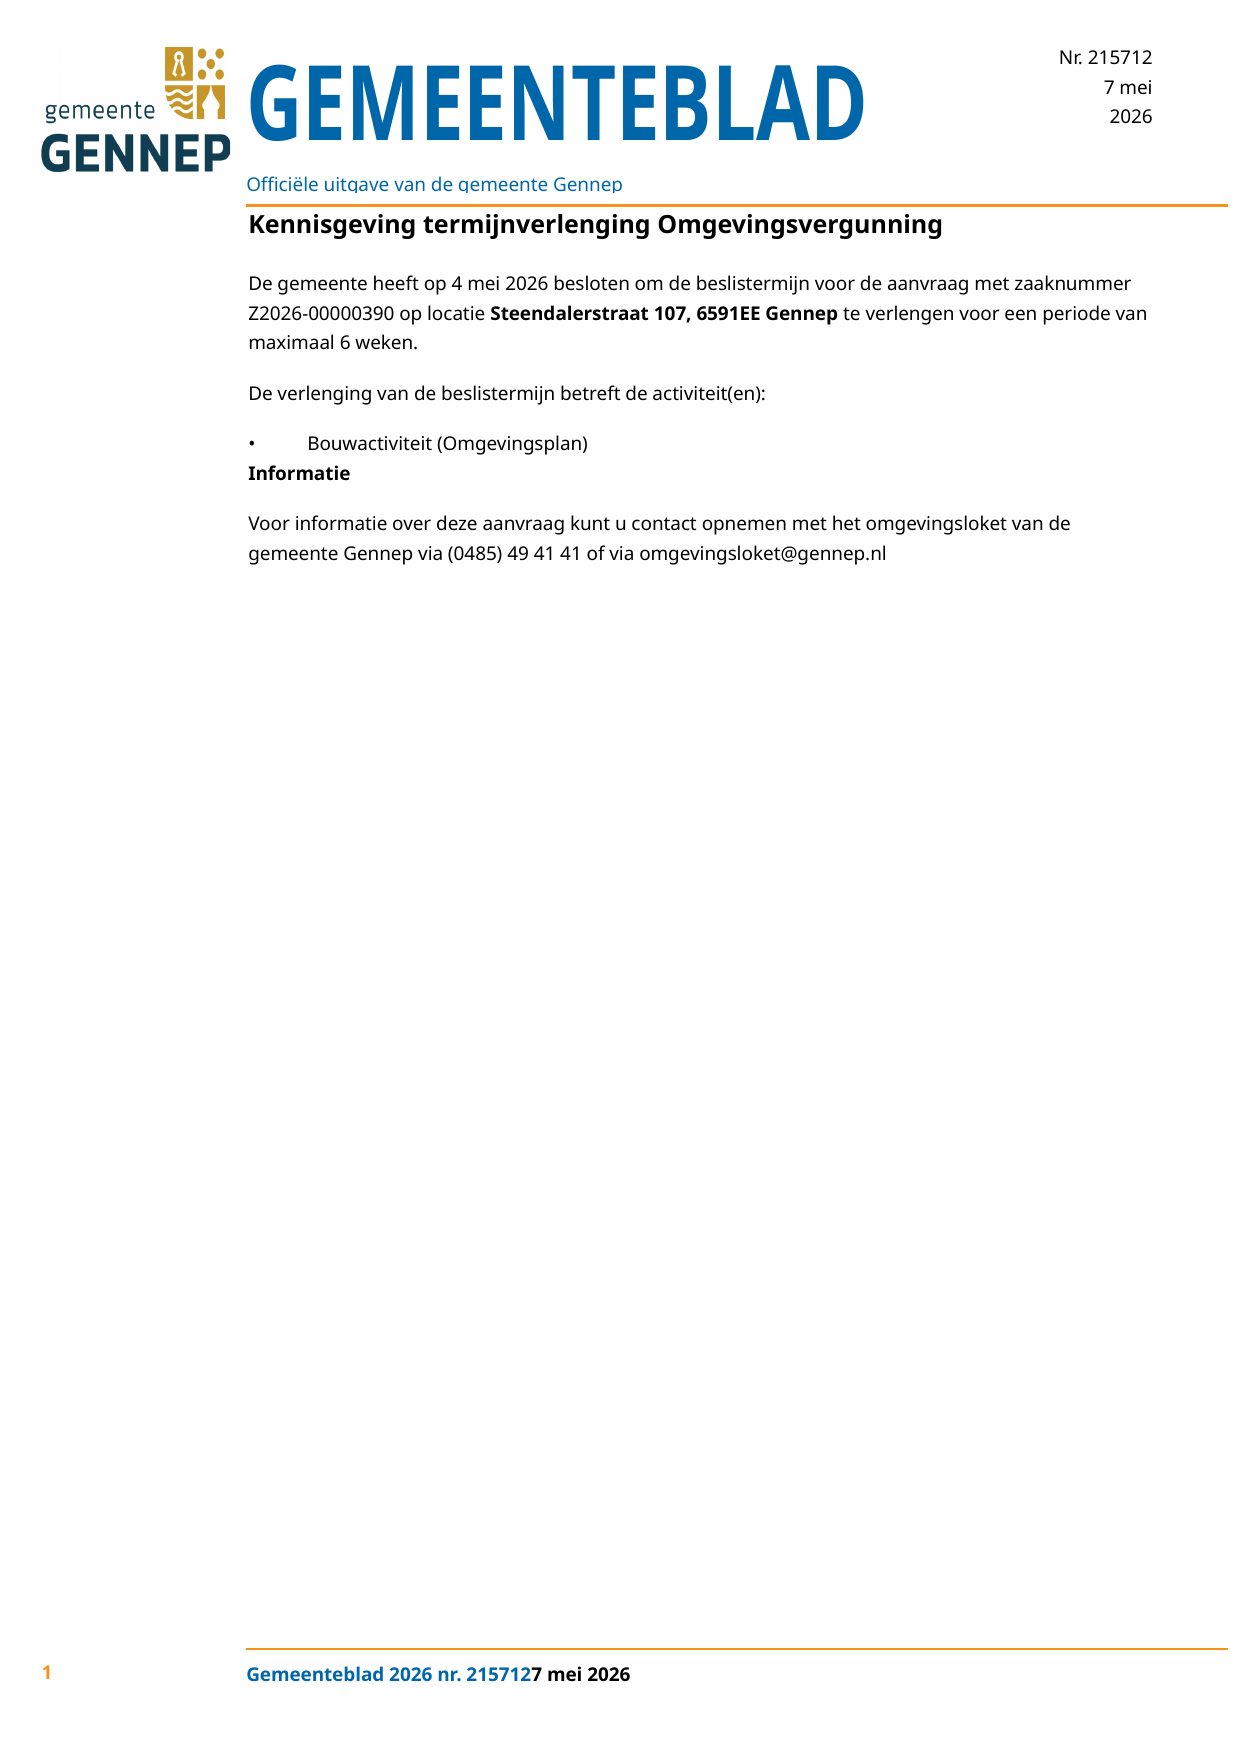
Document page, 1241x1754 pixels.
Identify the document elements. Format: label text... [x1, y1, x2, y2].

text De verlenging van de beslistermijn betreft de activiteit(en): [248, 380, 1152, 406]
text Voor informatie over deze aanvraag kunt u contact opnemen met het omgevingsloket van de gemeente Gennep via (0485) 49 41 41 of via omgevingsloket@gennep.nl [248, 510, 1152, 566]
list Bouwactiviteit (Omgevingsplan) [248, 430, 1152, 456]
text Kennisgeving termijnverlenging Omgevingsvergunning [248, 207, 1152, 241]
text De gemeente heeft op 4 mei 2026 besloten om de beslistermijn voor de aanvraag met zaaknummer Z2026-00000390 op locatie Steendalerstraat 107, 6591EE Gennep te verlengen voor een periode van maximaal 6 weken. [248, 270, 1152, 355]
picture [41, 47, 231, 172]
text Informatie [248, 460, 1152, 486]
